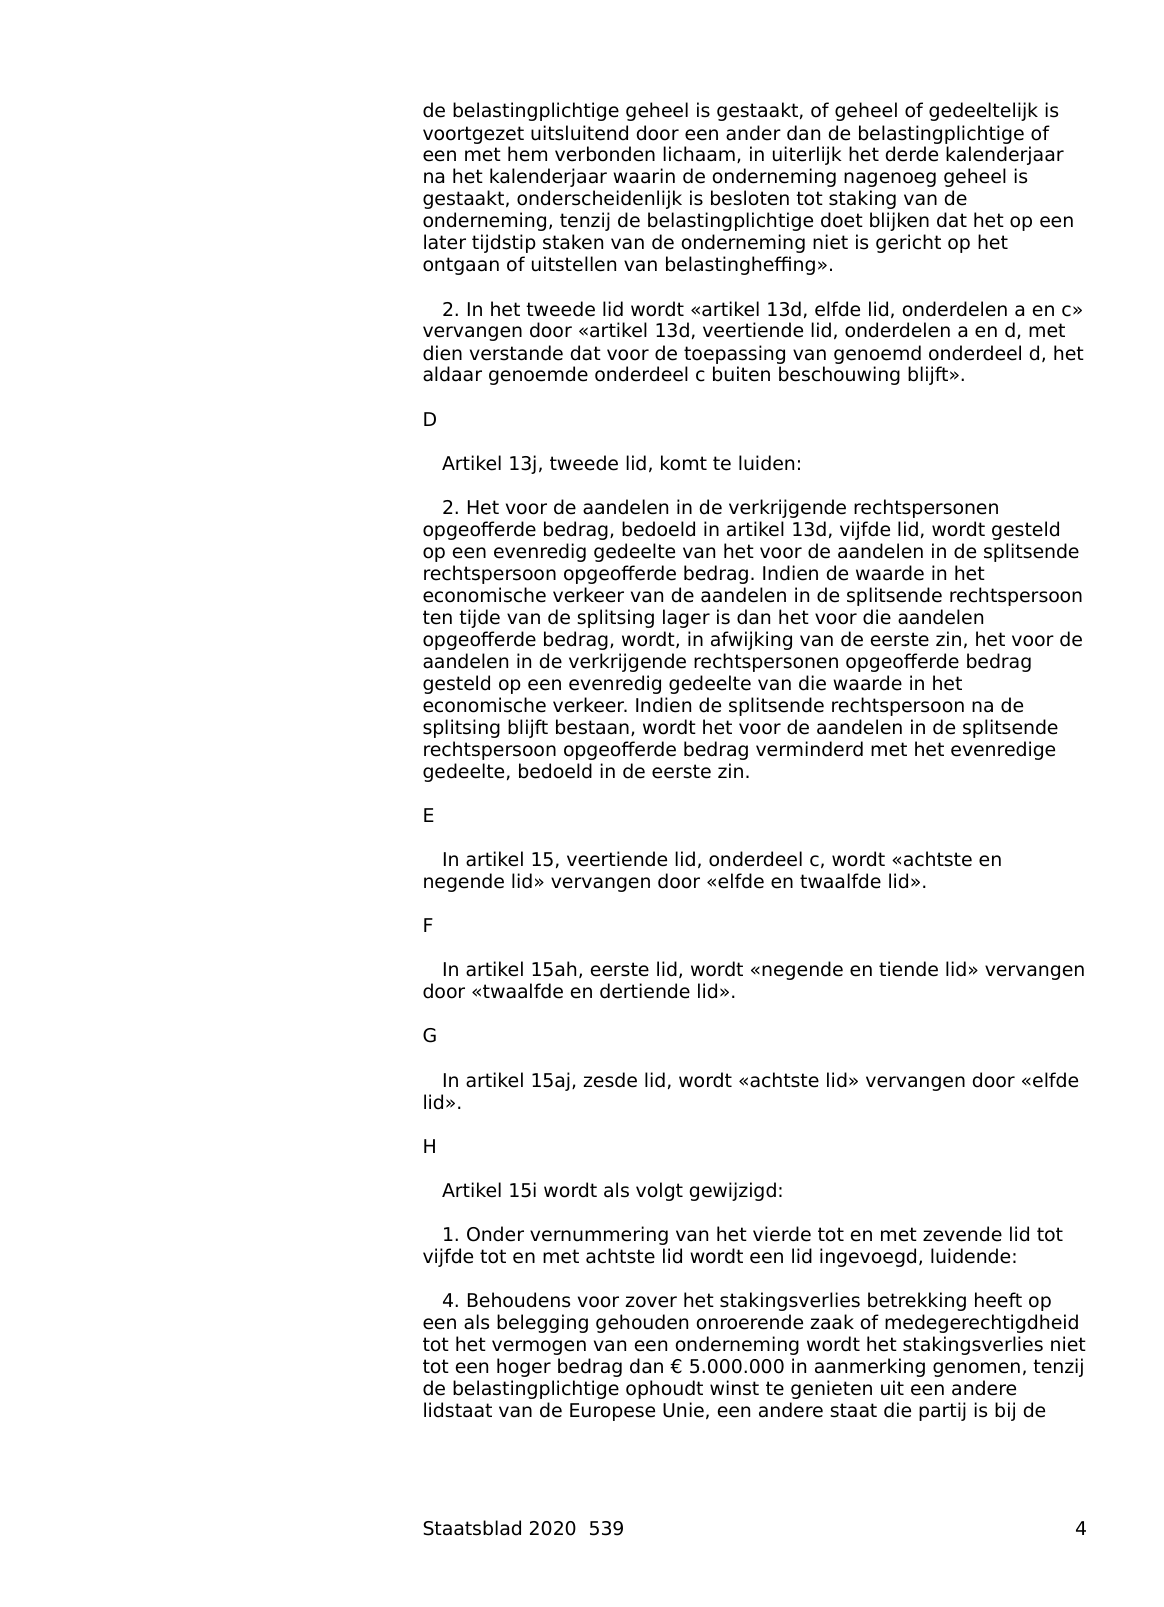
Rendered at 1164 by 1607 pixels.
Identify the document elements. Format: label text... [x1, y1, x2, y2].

text 2. Het voor de aandelen in de verkrijgende rechtspersonen opgeofferde bedrag, bedoeld in artikel 13d, vijfde lid, wordt gesteld op een evenredig gedeelte van het voor de aandelen in de splitsende rechtspersoon opgeofferde bedrag. Indien de waarde in het economische verkeer van de aandelen in de splitsende rechtspersoon ten tijde van de splitsing lager is dan het voor die aandelen opgeofferde bedrag, wordt, in afwijking van de eerste zin, het voor de aandelen in de verkrijgende rechtspersonen opgeofferde bedrag gesteld op een evenredig gedeelte van die waarde in het economische verkeer. Indien de splitsende rechtspersoon na de splitsing blijft bestaan, wordt het voor de aandelen in de splitsende rechtspersoon opgeofferde bedrag verminderd met het evenredige gedeelte, bedoeld in de eerste zin. [422, 497, 1087, 783]
text In artikel 15aj, zesde lid, wordt «achtste lid» vervangen door «elfde lid». [422, 1069, 1087, 1113]
text Artikel 15i wordt als volgt gewijzigd: [422, 1180, 1087, 1202]
text 4. Behoudens voor zover het stakingsverlies betrekking heeft op een als belegging gehouden onroerende zaak of medegerechtigdheid tot het vermogen van een onderneming wordt het stakingsverlies niet tot een hoger bedrag dan € 5.000.000 in aanmerking genomen, tenzij de belastingplichtige ophoudt winst te genieten uit een andere lidstaat van de Europese Unie, een andere staat die partij is bij de [422, 1290, 1087, 1422]
text F [422, 915, 1087, 937]
text 1. Onder vernummering van het vierde tot en met zevende lid tot vijfde tot en met achtste lid wordt een lid ingevoegd, luidende: [422, 1224, 1087, 1268]
text In artikel 15, veertiende lid, onderdeel c, wordt «achtste en negende lid» vervangen door «elfde en twaalfde lid». [422, 849, 1087, 893]
text Artikel 13j, tweede lid, komt te luiden: [422, 453, 1087, 475]
text G [422, 1025, 1087, 1047]
text E [422, 805, 1087, 827]
text D [422, 408, 1087, 431]
text 2. In het tweede lid wordt «artikel 13d, elfde lid, onderdelen a en c» vervangen door «artikel 13d, veertiende lid, onderdelen a en d, met dien verstande dat voor de toepassing van genoemd onderdeel d, het aldaar genoemde onderdeel c buiten beschouwing blijft». [422, 298, 1087, 386]
text H [422, 1136, 1087, 1158]
text In artikel 15ah, eerste lid, wordt «negende en tiende lid» vervangen door «twaalfde en dertiende lid». [422, 959, 1087, 1003]
text de belastingplichtige geheel is gestaakt, of geheel of gedeeltelijk is voortgezet uitsluitend door een ander dan de belastingplichtige of een met hem verbonden lichaam, in uiterlijk het derde kalenderjaar na het kalenderjaar waarin de onderneming nagenoeg geheel is gestaakt, onderscheidenlijk is besloten tot staking van de onderneming, tenzij de belastingplichtige doet blijken dat het op een later tijdstip staken van de onderneming niet is gericht op het ontgaan of uitstellen van belastingheffing». [422, 100, 1087, 276]
